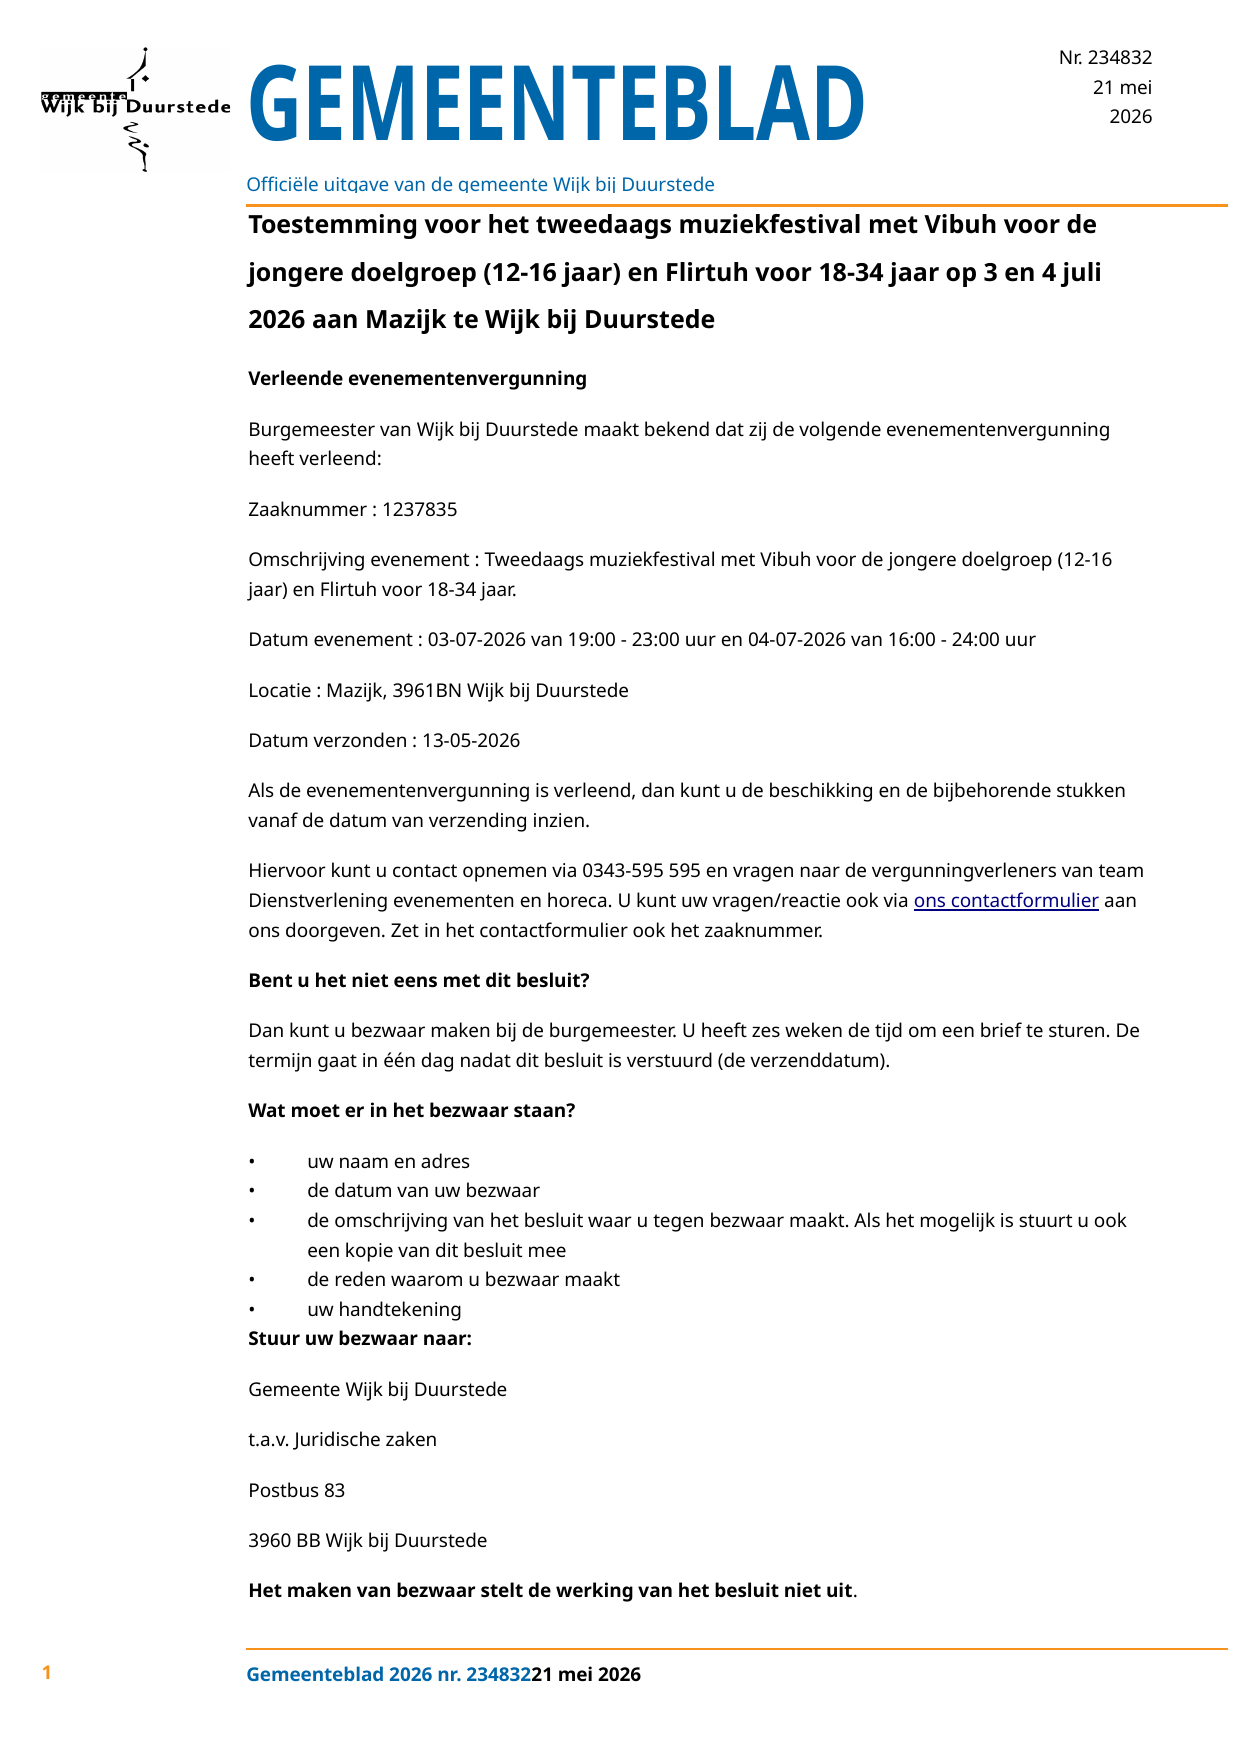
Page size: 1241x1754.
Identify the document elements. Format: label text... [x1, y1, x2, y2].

text Verleende evenementenvergunning [248, 366, 1152, 391]
text Postbus 83 [248, 1477, 1152, 1502]
text Dan kunt u bezwaar maken bij de burgemeester. U heeft zes weken de tijd om een brief te sturen. De termijn gaat in één dag nadat dit besluit is verstuurd (de verzenddatum). [248, 1018, 1152, 1073]
text Datum verzonden : 13-05-2026 [248, 727, 1152, 753]
text Burgemeester van Wijk bij Duurstede maakt bekend dat zij de volgende evenementenvergunning heeft verleend: [248, 416, 1152, 471]
text Stuur uw bezwaar naar: [248, 1326, 1152, 1351]
text t.a.v. Juridische zaken [248, 1426, 1152, 1452]
list de reden waarom u bezwaar maakt [248, 1266, 1152, 1292]
picture [41, 47, 231, 172]
text Datum evenement : 03-07-2026 van 19:00 - 23:00 uur en 04-07-2026 van 16:00 - 24:00 uur [248, 626, 1152, 652]
list de omschrijving van het besluit waar u tegen bezwaar maakt. Als het mogelijk is stuurt u ook een kopie van dit besluit mee [248, 1207, 1152, 1262]
list uw handtekening [248, 1296, 1152, 1322]
text 3960 BB Wijk bij Duurstede [248, 1527, 1152, 1553]
text Hiervoor kunt u contact opnemen via 0343-595 595 en vragen naar de vergunningverleners van team Dienstverlening evenementen en horeca. U kunt uw vragen/reactie ook via ons contactformulier aan ons doorgeven. Zet in het contactformulier ook het zaaknummer. [248, 858, 1152, 942]
list uw naam en adres [248, 1148, 1152, 1174]
text Het maken van bezwaar stelt de werking van het besluit niet uit. [248, 1578, 1152, 1603]
text Als de evenementenvergunning is verleend, dan kunt u de beschikking en de bijbehorende stukken vanaf de datum van verzending inzien. [248, 778, 1152, 833]
text Bent u het niet eens met dit besluit? [248, 967, 1152, 993]
text Wat moet er in het bezwaar staan? [248, 1098, 1152, 1123]
text Omschrijving evenement : Tweedaags muziekfestival met Vibuh voor de jongere doelgroep (12-16 jaar) en Flirtuh voor 18-34 jaar. [248, 546, 1152, 602]
text Toestemming voor het tweedaags muziekfestival met Vibuh voor de jongere doelgroep (12-16 jaar) en Flirtuh voor 18-34 jaar op 3 en 4 juli 2026 aan Mazijk te Wijk bij Duurstede [248, 207, 1152, 336]
text Locatie : Mazijk, 3961BN Wijk bij Duurstede [248, 677, 1152, 702]
list de datum van uw bezwaar [248, 1178, 1152, 1203]
text Zaaknummer : 1237835 [248, 496, 1152, 522]
text Gemeente Wijk bij Duurstede [248, 1376, 1152, 1402]
